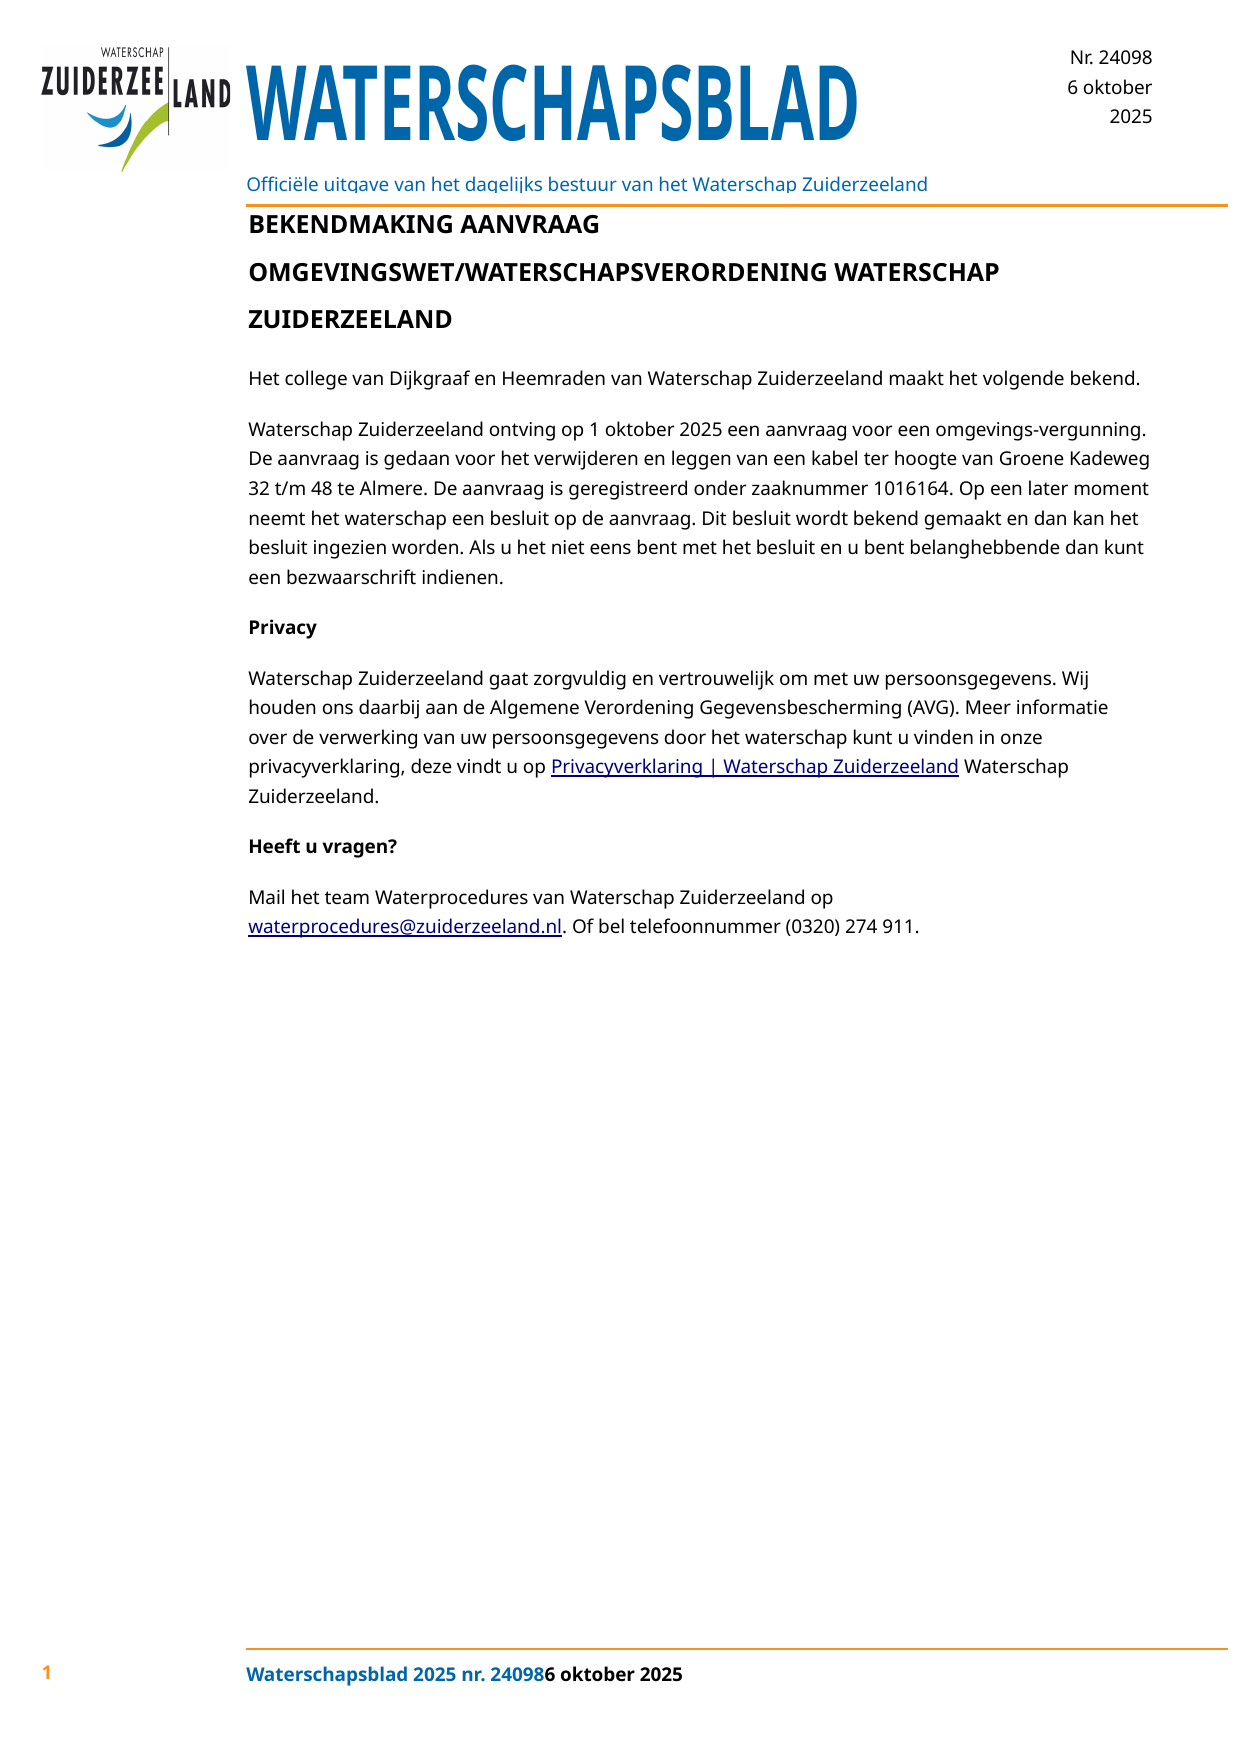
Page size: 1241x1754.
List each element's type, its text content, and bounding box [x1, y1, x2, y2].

picture [41, 47, 231, 172]
text Mail het team Waterprocedures van Waterschap Zuiderzeeland op waterprocedures@zuiderzeeland.nl. Of bel telefoonnummer (0320) 274 911. [248, 884, 1152, 939]
text BEKENDMAKING AANVRAAG OMGEVINGSWET/WATERSCHAPSVERORDENING WATERSCHAP ZUIDERZEELAND [248, 207, 1152, 336]
text Het college van Dijkgraaf en Heemraden van Waterschap Zuiderzeeland maakt het volgende bekend. [248, 366, 1152, 391]
text Waterschap Zuiderzeeland gaat zorgvuldig en vertrouwelijk om met uw persoonsgegevens. Wij houden ons daarbij aan de Algemene Verordening Gegevensbescherming (AVG). Meer informatie over de verwerking van uw persoonsgegevens door het waterschap kunt u vinden in onze privacyverklaring, deze vindt u op Privacyverklaring | Waterschap Zuiderzeeland Waterschap Zuiderzeeland. [248, 665, 1152, 809]
text Privacy [248, 614, 1152, 640]
text Heeft u vragen? [248, 833, 1152, 859]
text Waterschap Zuiderzeeland ontving op 1 oktober 2025 een aanvraag voor een omgevings-vergunning. De aanvraag is gedaan voor het verwijderen en leggen van een kabel ter hoogte van Groene Kadeweg 32 t/m 48 te Almere. De aanvraag is geregistreerd onder zaaknummer 1016164. Op een later moment neemt het waterschap een besluit op de aanvraag. Dit besluit wordt bekend gemaakt en dan kan het besluit ingezien worden. Als u het niet eens bent met het besluit en u bent belanghebbende dan kunt een bezwaarschrift indienen. [248, 416, 1152, 589]
